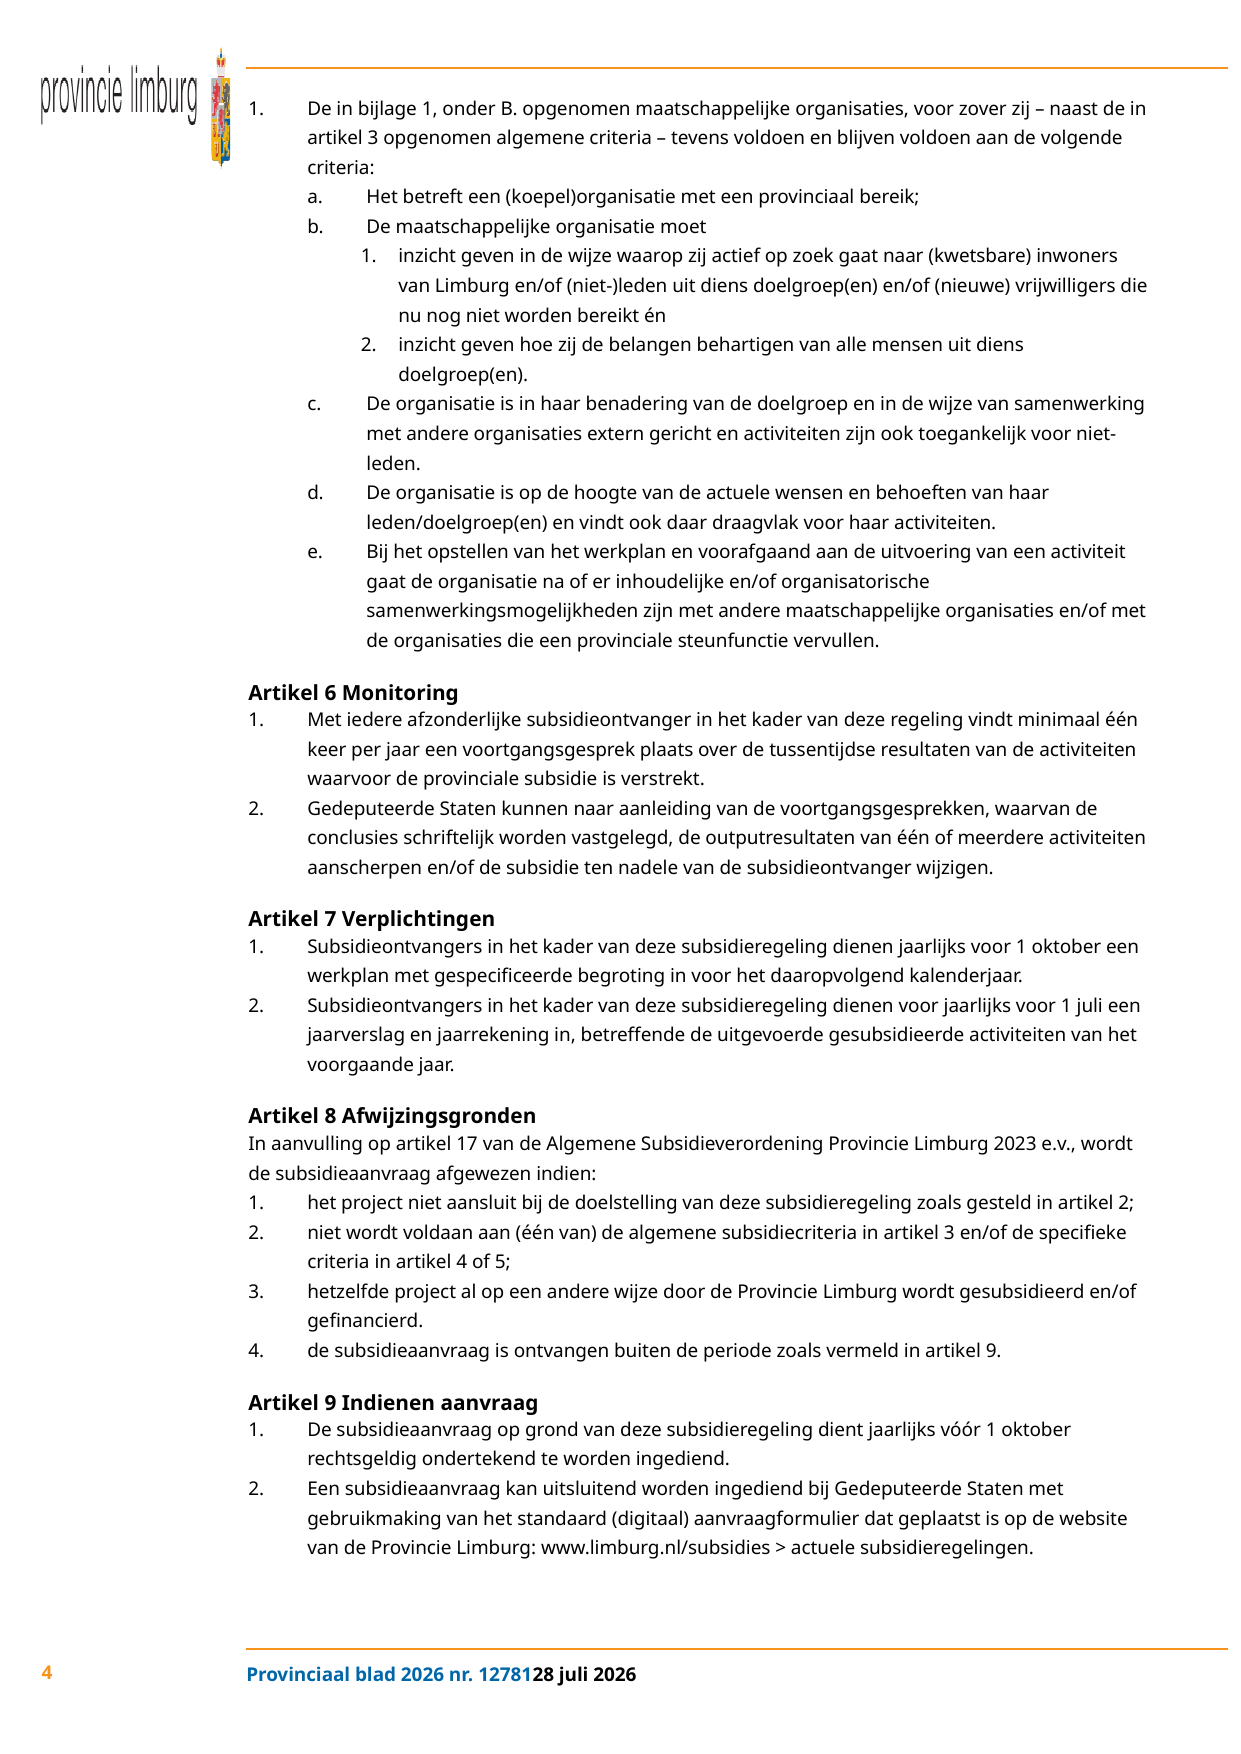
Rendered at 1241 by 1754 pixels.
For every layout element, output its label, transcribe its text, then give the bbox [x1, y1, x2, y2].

list hetzelfde project al op een andere wijze door de Provincie Limburg wordt gesubsidieerd en/of gefinancierd. [248, 1278, 1152, 1333]
list Subsidieontvangers in het kader van deze subsidieregeling dienen jaarlijks voor 1 oktober een werkplan met gespecificeerde begroting in voor het daaropvolgend kalenderjaar. [248, 933, 1152, 988]
text In aanvulling op artikel 17 van de Algemene Subsidieverordening Provincie Limburg 2023 e.v., wordt de subsidieaanvraag afgewezen indien: [248, 1130, 1152, 1185]
list Subsidieontvangers in het kader van deze subsidieregeling dienen voor jaarlijks voor 1 juli een jaarverslag en jaarrekening in, betreffende de uitgevoerde gesubsidieerde activiteiten van het voorgaande jaar. [248, 992, 1152, 1077]
list Gedeputeerde Staten kunnen naar aanleiding van de voortgangsgesprekken, waarvan de conclusies schriftelijk worden vastgelegd, de outputresultaten van één of meerdere activiteiten aanscherpen en/of de subsidie ten nadele van de subsidieontvanger wijzigen. [248, 795, 1152, 880]
picture [41, 47, 231, 172]
list De maatschappelijke organisatie moet [307, 213, 1152, 239]
list niet wordt voldaan aan (één van) de algemene subsidiecriteria in artikel 3 en/of de specifieke criteria in artikel 4 of 5; [248, 1219, 1152, 1274]
list inzicht geven in de wijze waarop zij actief op zoek gaat naar (kwetsbare) inwoners van Limburg en/of (niet-)leden uit diens doelgroep(en) en/of (nieuwe) vrijwilligers die nu nog niet worden bereikt én [361, 243, 1152, 328]
list de subsidieaanvraag is ontvangen buiten de periode zoals vermeld in artikel 9. [248, 1337, 1152, 1363]
list De organisatie is op de hoogte van de actuele wensen en behoeften van haar leden/doelgroep(en) en vindt ook daar draagvlak voor haar activiteiten. [307, 479, 1152, 535]
list Bij het opstellen van het werkplan en voorafgaand aan de uitvoering van een activiteit gaat de organisatie na of er inhoudelijke en/of organisatorische samenwerkingsmogelijkheden zijn met andere maatschappelijke organisaties en/of met de organisaties die een provinciale steunfunctie vervullen. [307, 538, 1152, 653]
list Een subsidieaanvraag kan uitsluitend worden ingediend bij Gedeputeerde Staten met gebruikmaking van het standaard (digitaal) aanvraagformulier dat geplaatst is op de website van de Provincie Limburg: www.limburg.nl/subsidies > actuele subsidieregelingen. [248, 1475, 1152, 1560]
text Artikel 7 Verplichtingen [248, 904, 1152, 933]
list Met iedere afzonderlijke subsidieontvanger in het kader van deze regeling vindt minimaal één keer per jaar een voortgangsgesprek plaats over de tussentijdse resultaten van de activiteiten waarvoor de provinciale subsidie is verstrekt. [248, 706, 1152, 791]
list De organisatie is in haar benadering van de doelgroep en in de wijze van samenwerking met andere organisaties extern gericht en activiteiten zijn ook toegankelijk voor niet-leden. [307, 391, 1152, 476]
list het project niet aansluit bij de doelstelling van deze subsidieregeling zoals gesteld in artikel 2; [248, 1189, 1152, 1215]
list De in bijlage 1, onder B. opgenomen maatschappelijke organisaties, voor zover zij – naast de in artikel 3 opgenomen algemene criteria – tevens voldoen en blijven voldoen aan de volgende criteria: [248, 95, 1152, 180]
list Het betreft een (koepel)organisatie met een provinciaal bereik; [307, 183, 1152, 209]
text Artikel 6 Monitoring [248, 678, 1152, 706]
list inzicht geven hoe zij de belangen behartigen van alle mensen uit diens doelgroep(en). [361, 331, 1152, 387]
text Artikel 8 Afwijzingsgronden [248, 1102, 1152, 1130]
list De subsidieaanvraag op grond van deze subsidieregeling dient jaarlijks vóór 1 oktober rechtsgeldig ondertekend te worden ingediend. [248, 1416, 1152, 1471]
text Artikel 9 Indienen aanvraag [248, 1388, 1152, 1416]
